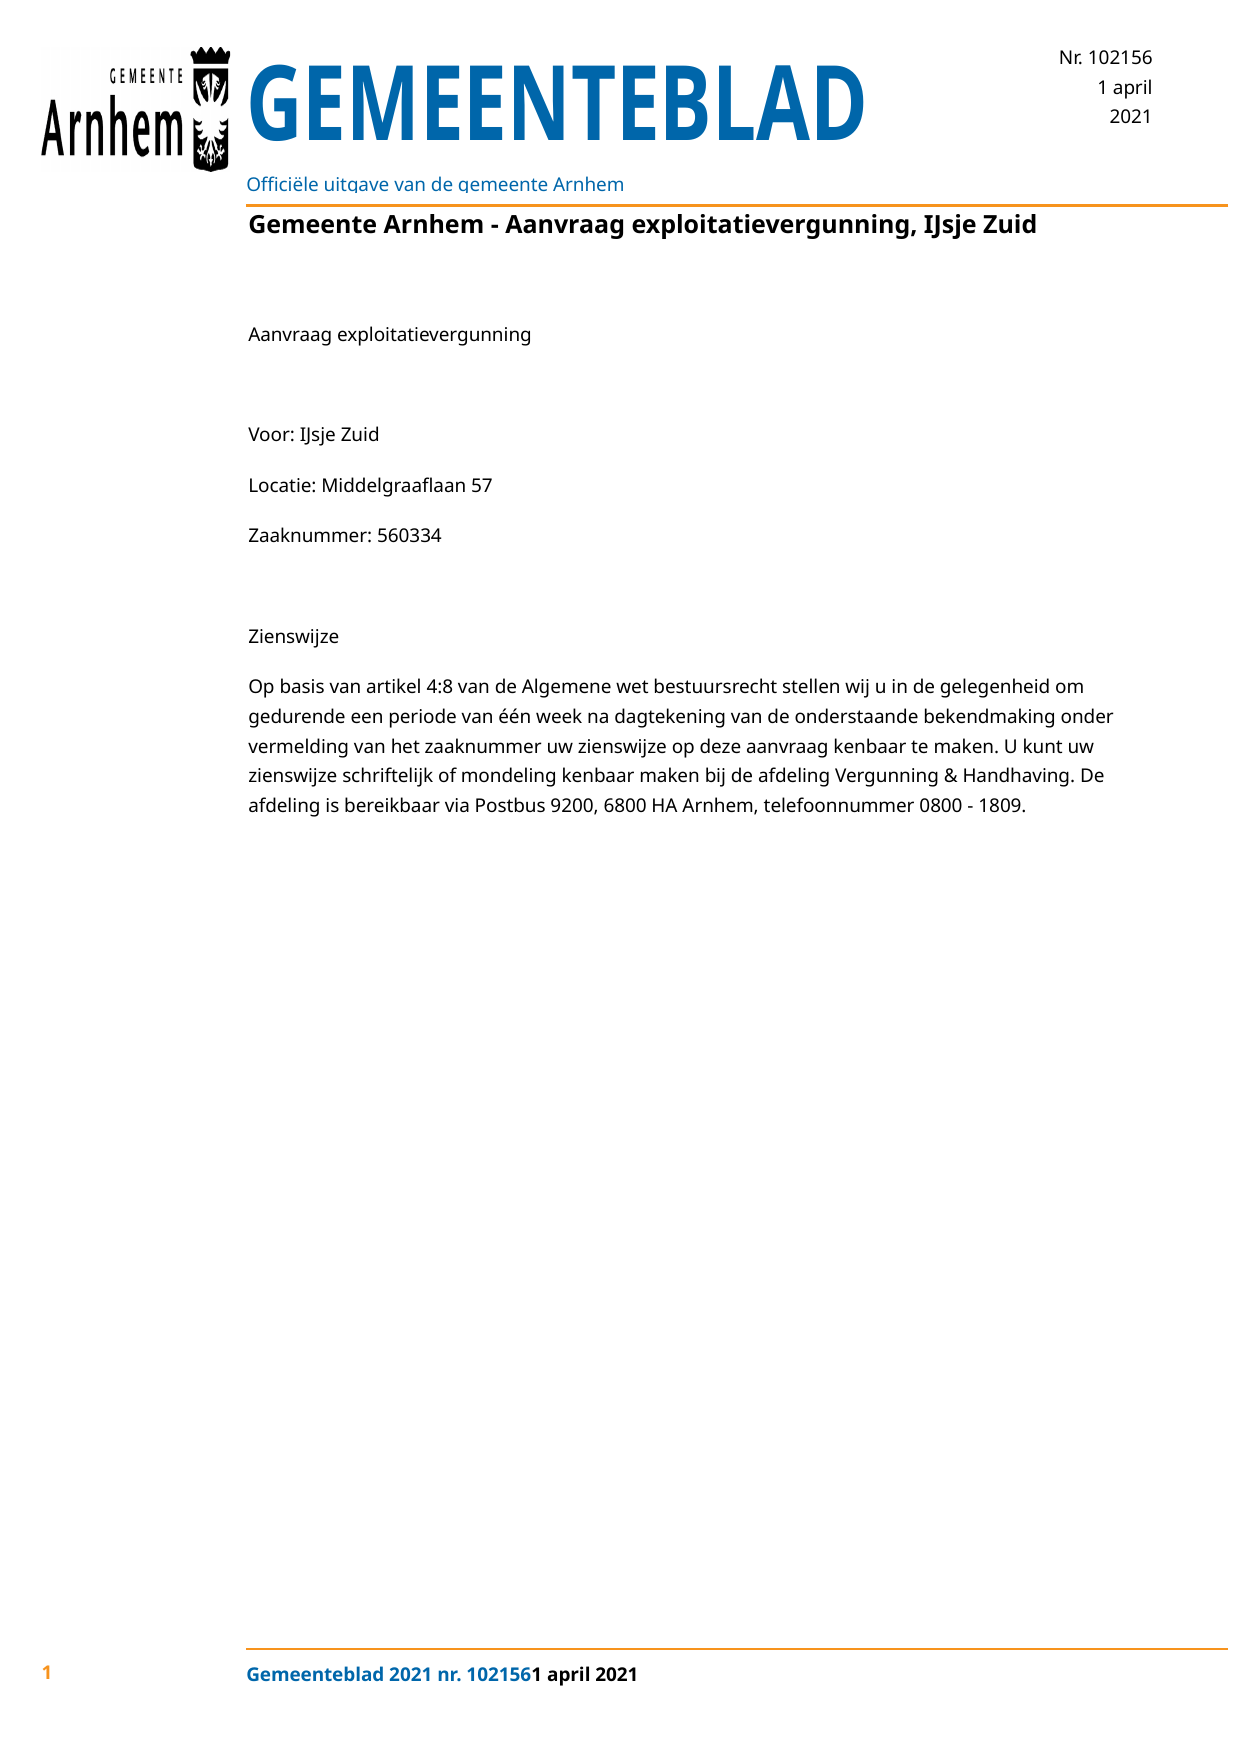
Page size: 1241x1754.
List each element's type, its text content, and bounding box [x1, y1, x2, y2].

text Zienswijze [248, 623, 1152, 649]
text Voor: IJsje Zuid [248, 422, 1152, 447]
picture [41, 47, 231, 172]
text Aanvraag exploitatievergunning [248, 321, 1152, 346]
text Gemeente Arnhem - Aanvraag exploitatievergunning, IJsje Zuid [248, 207, 1152, 241]
text Op basis van artikel 4:8 van de Algemene wet bestuursrecht stellen wij u in de gelegenheid om gedurende een periode van één week na dagtekening van de onderstaande bekendmaking onder vermelding van het zaaknummer uw zienswijze op deze aanvraag kenbaar te maken. U kunt uw zienswijze schriftelijk of mondeling kenbaar maken bij de afdeling Vergunning & Handhaving. De afdeling is bereikbaar via Postbus 9200, 6800 HA Arnhem, telefoonnummer 0800 - 1809. [248, 674, 1152, 818]
text Locatie: Middelgraaflaan 57 [248, 472, 1152, 498]
text Zaaknummer: 560334 [248, 522, 1152, 548]
